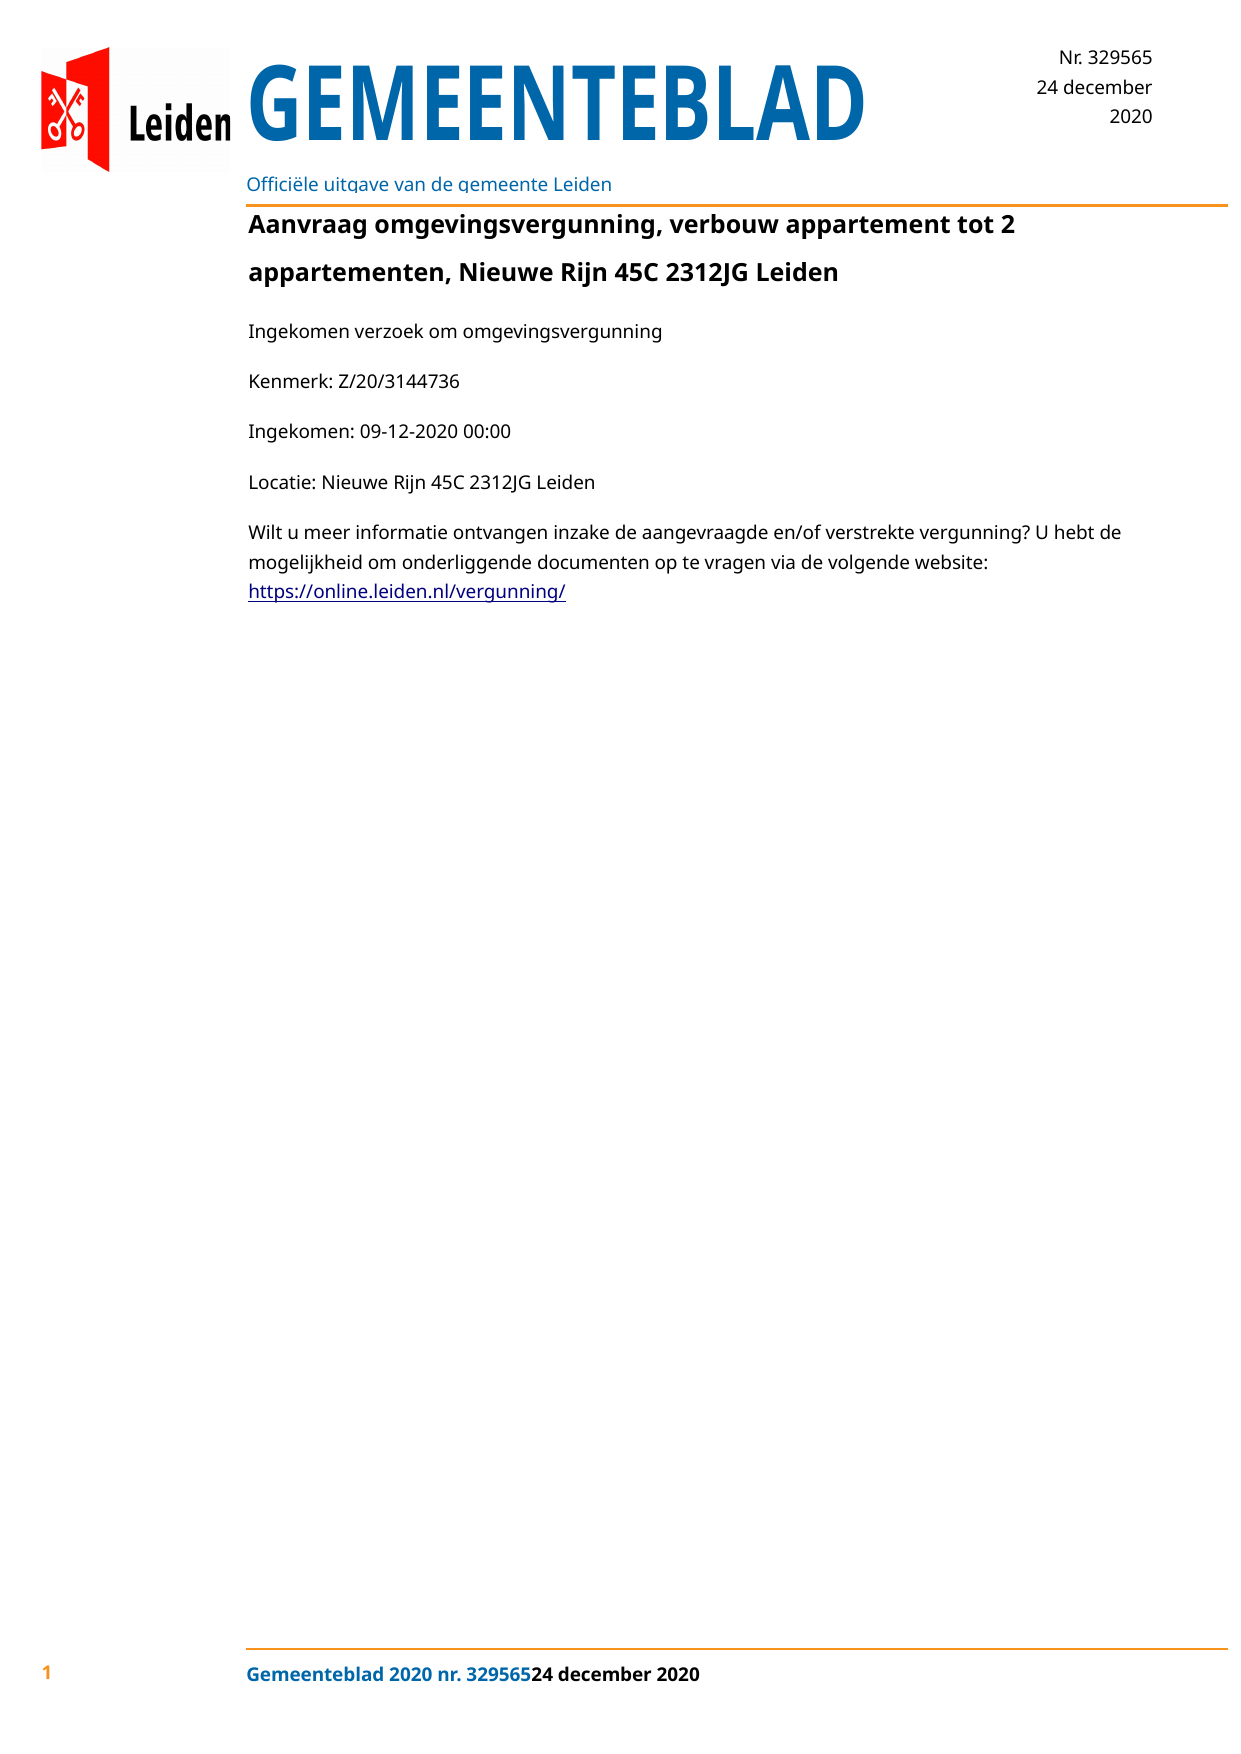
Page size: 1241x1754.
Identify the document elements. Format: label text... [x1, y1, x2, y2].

text Kenmerk: Z/20/3144736 [248, 368, 1152, 394]
picture [41, 47, 231, 172]
text Ingekomen verzoek om omgevingsvergunning [248, 318, 1152, 344]
text Ingekomen: 09-12-2020 00:00 [248, 419, 1152, 444]
text Wilt u meer informatie ontvangen inzake de aangevraagde en/of verstrekte vergunning? U hebt de mogelijkheid om onderliggende documenten op te vragen via de volgende website: https://online.leiden.nl/vergunning/ [248, 519, 1152, 604]
text Aanvraag omgevingsvergunning, verbouw appartement tot 2 appartementen, Nieuwe Rijn 45C 2312JG Leiden [248, 207, 1152, 288]
text Locatie: Nieuwe Rijn 45C 2312JG Leiden [248, 469, 1152, 495]
